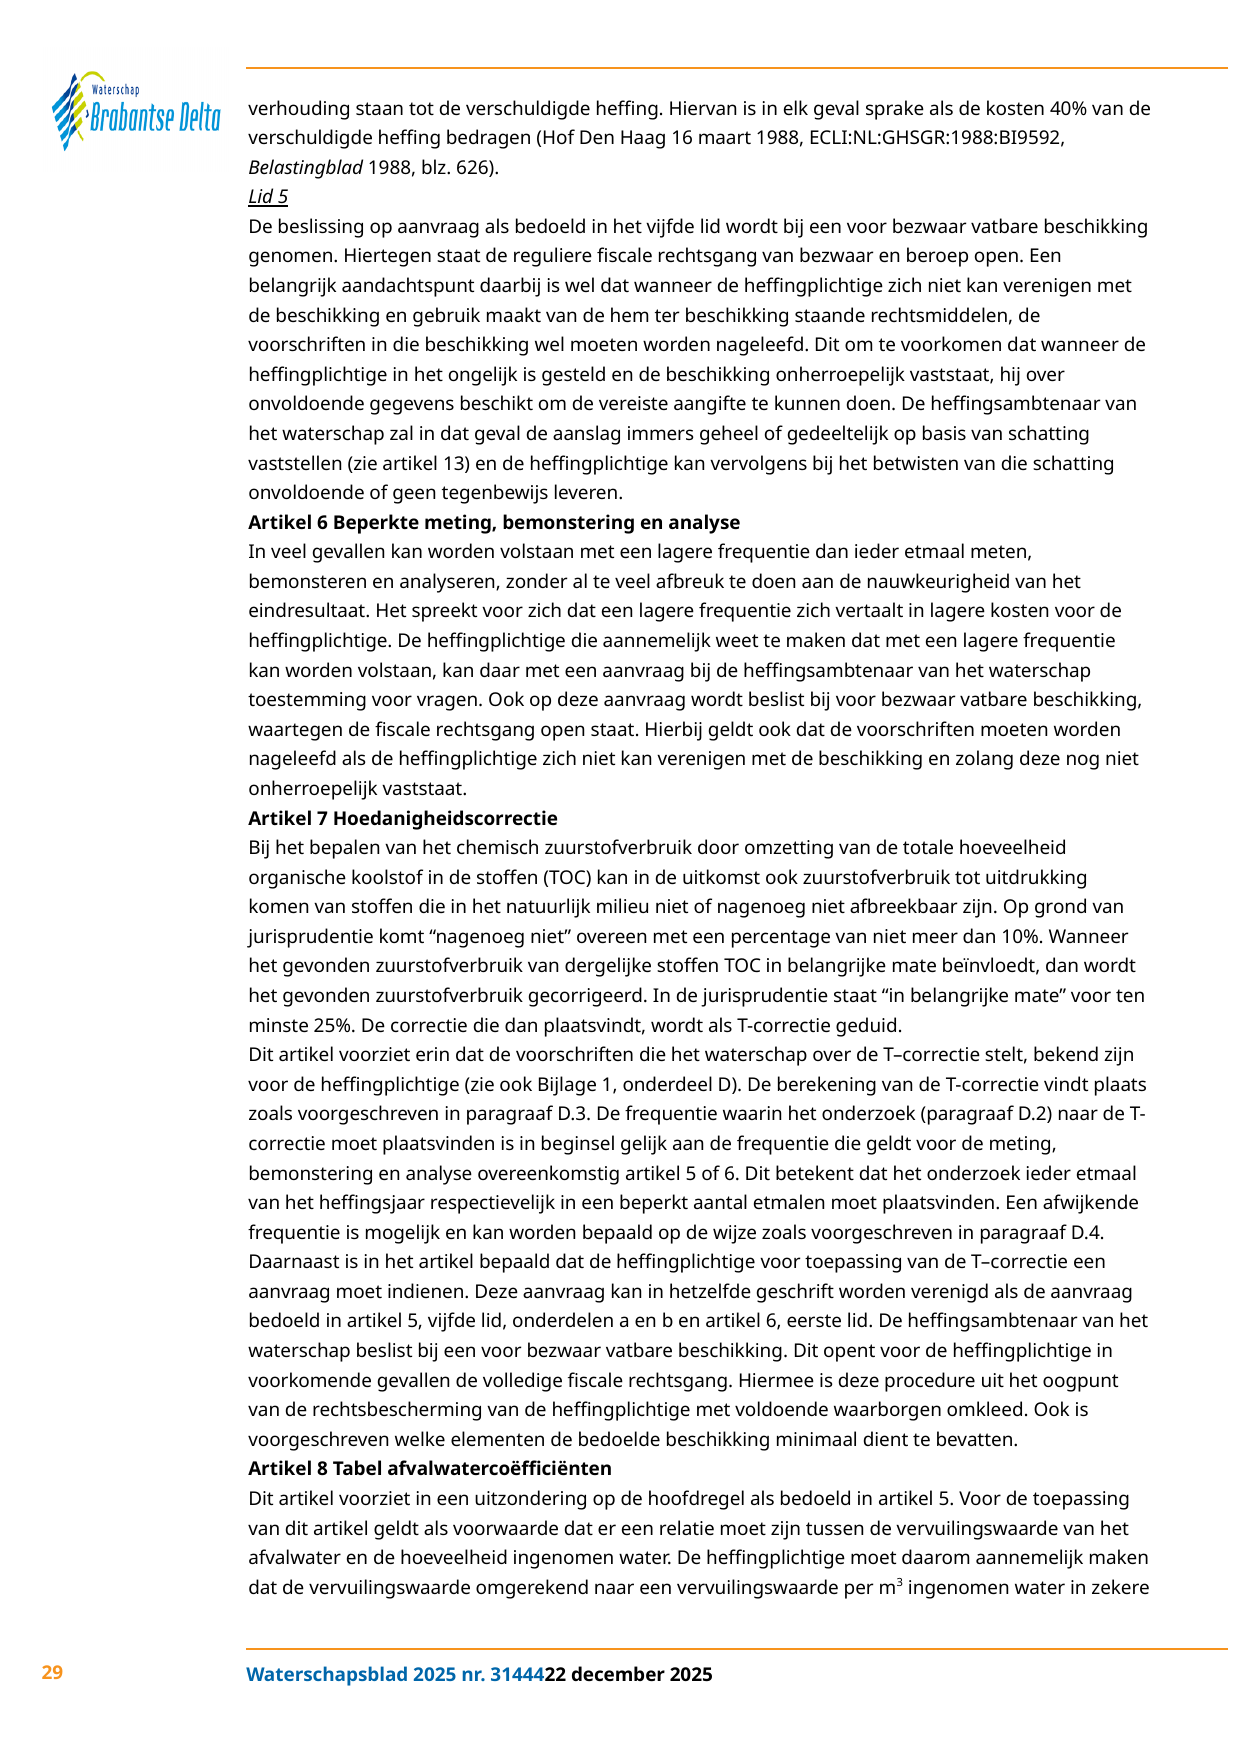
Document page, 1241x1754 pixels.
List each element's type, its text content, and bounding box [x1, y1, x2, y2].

text Artikel 8 Tabel afvalwatercoëfficiënten [248, 1456, 1152, 1481]
text Artikel 7 Hoedanigheidscorrectie [248, 805, 1152, 831]
text De beslissing op aanvraag als bedoeld in het vijfde lid wordt bij een voor bezwaar vatbare beschikking genomen. Hiertegen staat de reguliere fiscale rechtsgang van bezwaar en beroep open. Een belangrijk aandachtspunt daarbij is wel dat wanneer de heffingplichtige zich niet kan verenigen met de beschikking en gebruik maakt van de hem ter beschikking staande rechtsmiddelen, de voorschriften in die beschikking wel moeten worden nageleefd. Dit om te voorkomen dat wanneer de heffingplichtige in het ongelijk is gesteld en de beschikking onherroepelijk vaststaat, hij over onvoldoende gegevens beschikt om de vereiste aangifte te kunnen doen. De heffingsambtenaar van het waterschap zal in dat geval de aanslag immers geheel of gedeeltelijk op basis van schatting vaststellen (zie artikel 13) en de heffingplichtige kan vervolgens bij het betwisten van die schatting onvoldoende of geen tegenbewijs leveren. [248, 213, 1152, 505]
text Lid 5 [248, 183, 1152, 209]
picture [41, 47, 231, 172]
text Artikel 6 Beperkte meting, bemonstering en analyse [248, 509, 1152, 535]
text Bij het bepalen van het chemisch zuurstofverbruik door omzetting van de totale hoeveelheid organische koolstof in de stoffen (TOC) kan in de uitkomst ook zuurstofverbruik tot uitdrukking komen van stoffen die in het natuurlijk milieu niet of nagenoeg niet afbreekbaar zijn. Op grond van jurisprudentie komt “nagenoeg niet” overeen met een percentage van niet meer dan 10%. Wanneer het gevonden zuurstofverbruik van dergelijke stoffen TOC in belangrijke mate beïnvloedt, dan wordt het gevonden zuurstofverbruik gecorrigeerd. In de jurisprudentie staat “in belangrijke mate” voor ten minste 25%. De correctie die dan plaatsvindt, wordt als T-correctie geduid. [248, 834, 1152, 1038]
text Dit artikel voorziet in een uitzondering op de hoofdregel als bedoeld in artikel 5. Voor de toepassing van dit artikel geldt als voorwaarde dat er een relatie moet zijn tussen de vervuilingswaarde van het afvalwater en de hoeveelheid ingenomen water. De heffingplichtige moet daarom aannemelijk maken dat de vervuilingswaarde omgerekend naar een vervuilingswaarde per m3 ingenomen water in zekere [248, 1485, 1152, 1600]
text Dit artikel voorziet erin dat de voorschriften die het waterschap over de T–correctie stelt, bekend zijn voor de heffingplichtige (zie ook Bijlage 1, onderdeel D). De berekening van de T-correctie vindt plaats zoals voorgeschreven in paragraaf D.3. De frequentie waarin het onderzoek (paragraaf D.2) naar de T-correctie moet plaatsvinden is in beginsel gelijk aan de frequentie die geldt voor de meting, bemonstering en analyse overeenkomstig artikel 5 of 6. Dit betekent dat het onderzoek ieder etmaal van het heffingsjaar respectievelijk in een beperkt aantal etmalen moet plaatsvinden. Een afwijkende frequentie is mogelijk en kan worden bepaald op de wijze zoals voorgeschreven in paragraaf D.4. [248, 1041, 1152, 1245]
text verhouding staan tot de verschuldigde heffing. Hiervan is in elk geval sprake als de kosten 40% van de verschuldigde heffing bedragen (Hof Den Haag 16 maart 1988, ECLI:NL:GHSGR:1988:BI9592, Belastingblad 1988, blz. 626). [248, 95, 1152, 180]
text Daarnaast is in het artikel bepaald dat de heffingplichtige voor toepassing van de T–correctie een aanvraag moet indienen. Deze aanvraag kan in hetzelfde geschrift worden verenigd als de aanvraag bedoeld in artikel 5, vijfde lid, onderdelen a en b en artikel 6, eerste lid. De heffingsambtenaar van het waterschap beslist bij een voor bezwaar vatbare beschikking. Dit opent voor de heffingplichtige in voorkomende gevallen de volledige fiscale rechtsgang. Hiermee is deze procedure uit het oogpunt van de rechtsbescherming van de heffingplichtige met voldoende waarborgen omkleed. Ook is voorgeschreven welke elementen de bedoelde beschikking minimaal dient te bevatten. [248, 1248, 1152, 1452]
text In veel gevallen kan worden volstaan met een lagere frequentie dan ieder etmaal meten, bemonsteren en analyseren, zonder al te veel afbreuk te doen aan de nauwkeurigheid van het eindresultaat. Het spreekt voor zich dat een lagere frequentie zich vertaalt in lagere kosten voor de heffingplichtige. De heffingplichtige die aannemelijk weet te maken dat met een lagere frequentie kan worden volstaan, kan daar met een aanvraag bij de heffingsambtenaar van het waterschap toestemming voor vragen. Ook op deze aanvraag wordt beslist bij voor bezwaar vatbare beschikking, waartegen de fiscale rechtsgang open staat. Hierbij geldt ook dat de voorschriften moeten worden nageleefd als de heffingplichtige zich niet kan verenigen met de beschikking en zolang deze nog niet onherroepelijk vaststaat. [248, 538, 1152, 801]
